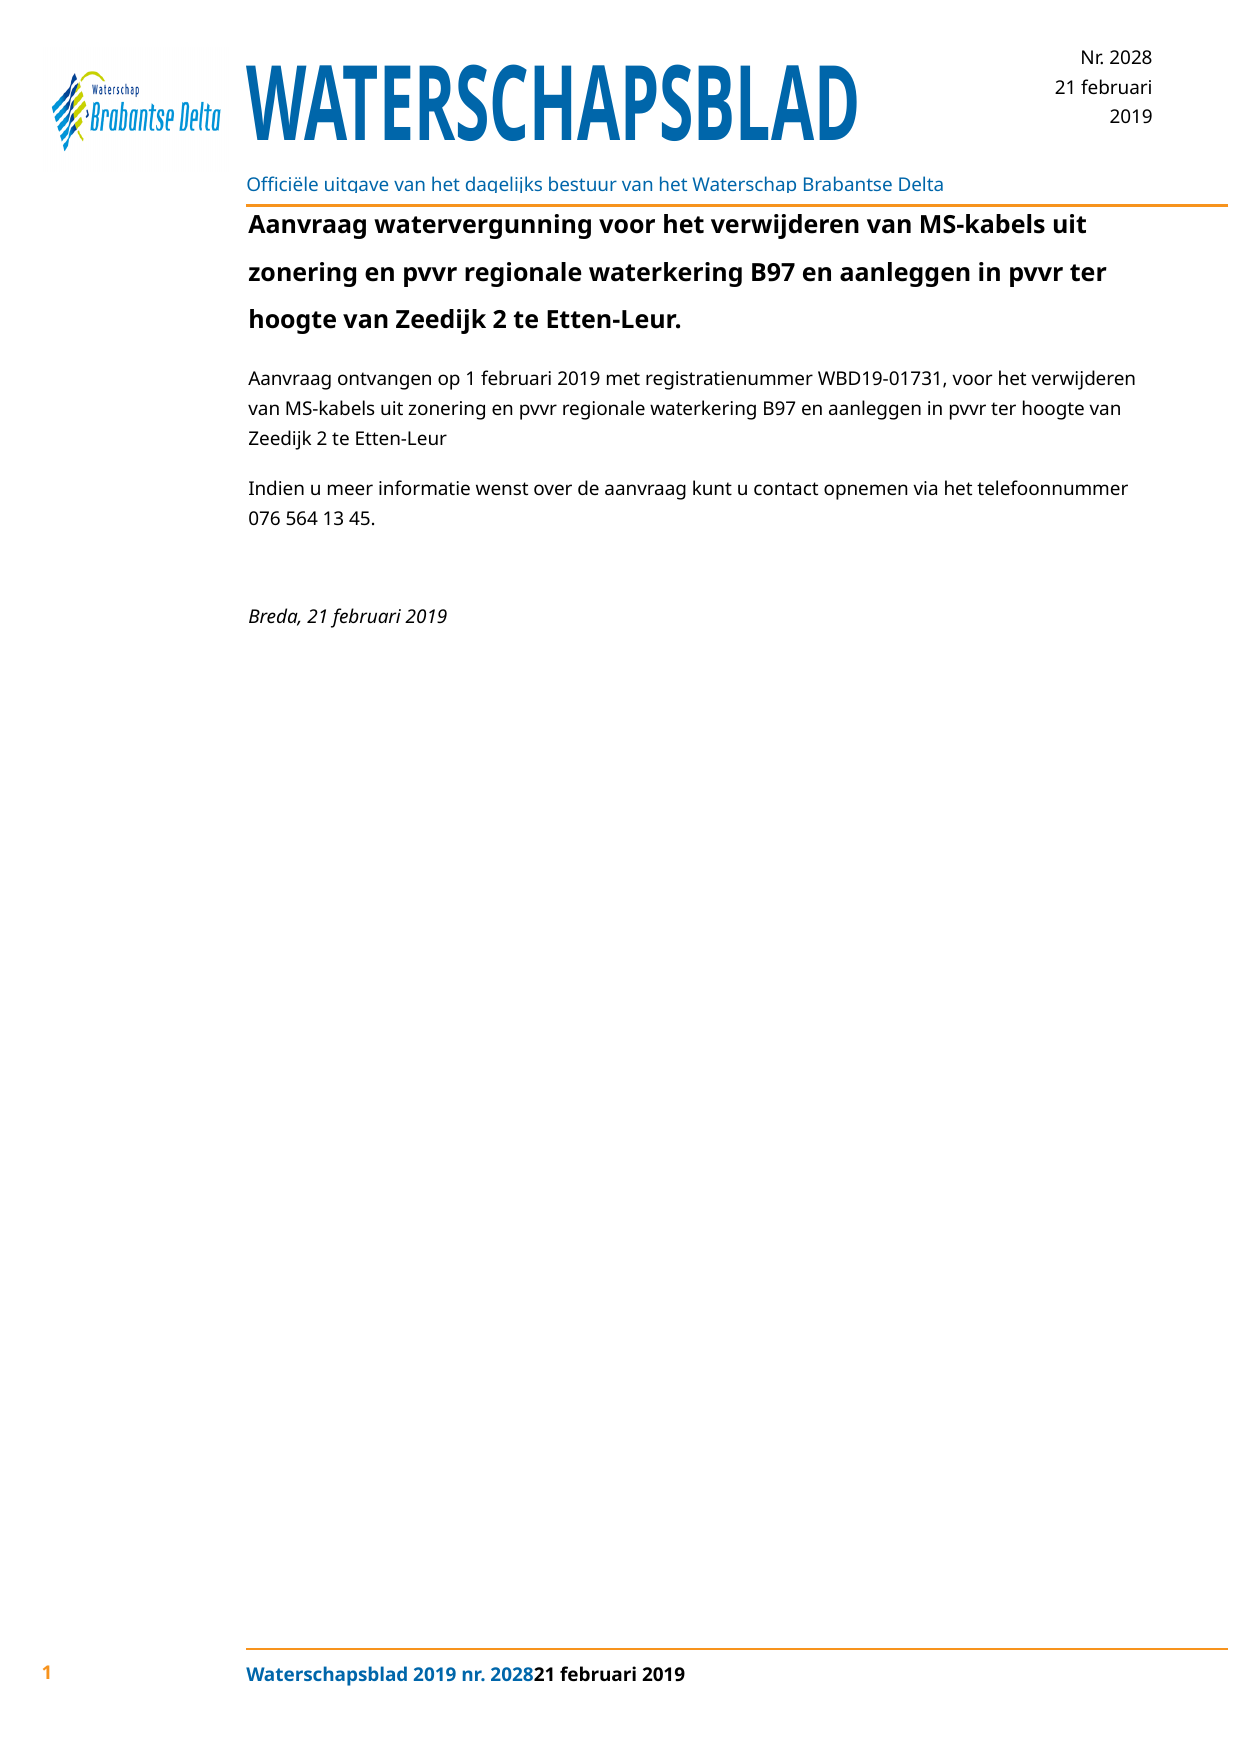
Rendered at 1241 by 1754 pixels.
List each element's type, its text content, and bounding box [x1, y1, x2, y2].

text Breda, 21 februari 2019 [248, 603, 1152, 629]
text Aanvraag watervergunning voor het verwijderen van MS-kabels uit zonering en pvvr regionale waterkering B97 en aanleggen in pvvr ter hoogte van Zeedijk 2 te Etten-Leur. [248, 207, 1152, 336]
picture [41, 47, 231, 172]
text Aanvraag ontvangen op 1 februari 2019 met registratienummer WBD19-01731, voor het verwijderen van MS-kabels uit zonering en pvvr regionale waterkering B97 en aanleggen in pvvr ter hoogte van Zeedijk 2 te Etten-Leur [248, 366, 1152, 450]
text Indien u meer informatie wenst over de aanvraag kunt u contact opnemen via het telefoonnummer 076 564 13 45. [248, 475, 1152, 530]
